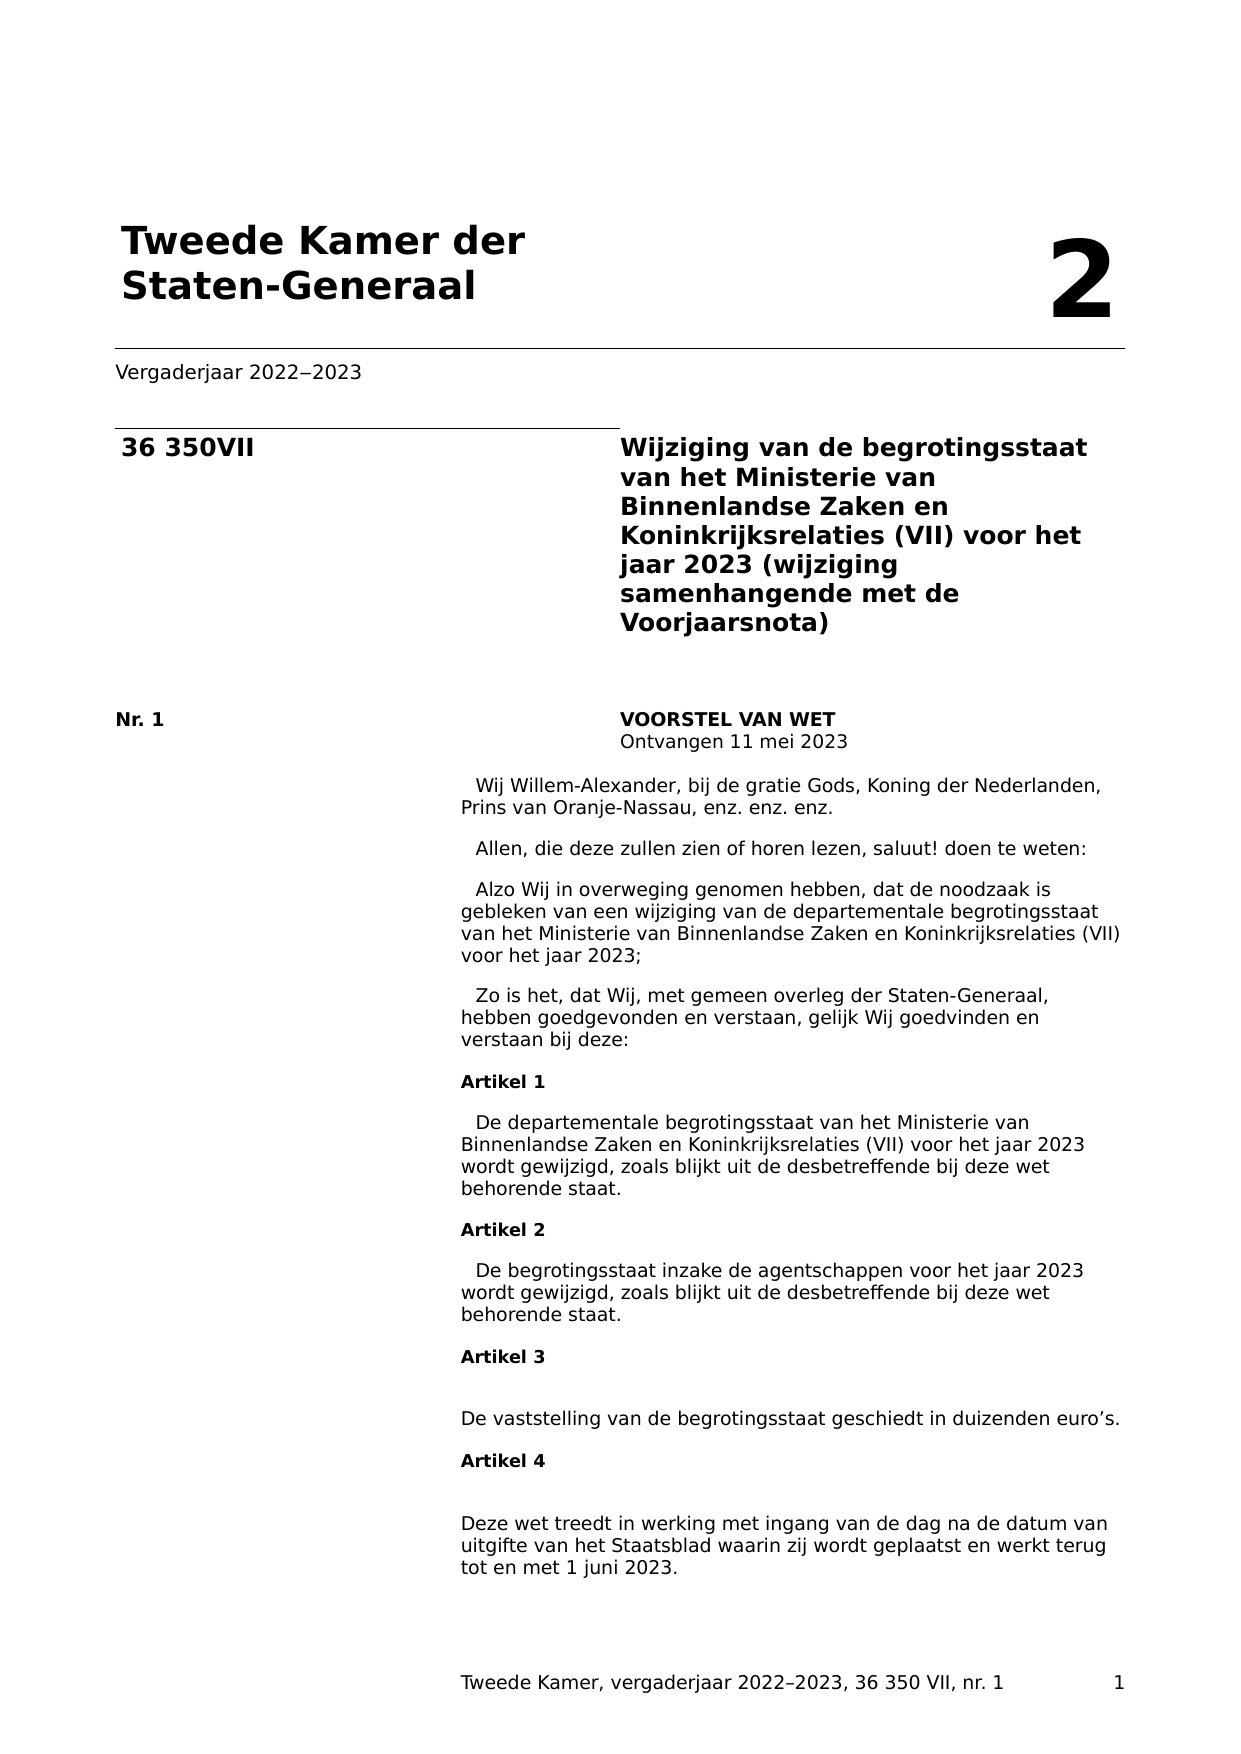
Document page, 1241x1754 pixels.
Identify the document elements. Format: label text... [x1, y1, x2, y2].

table_header Voorstel van Wet Ontvangen 11 mei 2023 [620, 709, 1125, 775]
text Zo is het, dat Wij, met gemeen overleg der Staten-Generaal, hebben goedgevonden en verstaan, gelijk Wij goedvinden en verstaan bij deze: [461, 985, 1125, 1051]
title Artikel 1 [461, 1070, 1125, 1093]
table_header Wijziging van de begrotingsstaat van het Ministerie van Binnenlandse Zaken en Koninkrijksrelaties (VII) voor het jaar 2023 (wijziging samenhangende met de Voorjaarsnota) [620, 428, 1125, 643]
title Artikel 3 [461, 1345, 1125, 1368]
table_header 2 [620, 213, 1125, 348]
text Allen, die deze zullen zien of horen lezen, saluut! doen te weten: [461, 838, 1125, 860]
text Wij Willem-Alexander, bij de gratie Gods, Koning der Nederlanden, Prins van Oranje-Nassau, enz. enz. enz. [461, 775, 1125, 819]
title Artikel 2 [461, 1218, 1125, 1241]
table_header Tweede Kamer der Staten-Generaal [115, 213, 620, 348]
text De begrotingsstaat inzake de agentschappen voor het jaar 2023 wordt gewijzigd, zoals blijkt uit de desbetreffende bij deze wet behorende staat. [461, 1260, 1125, 1326]
title Artikel 4 [461, 1449, 1125, 1472]
table_header Nr. 1 [115, 709, 620, 775]
text Deze wet treedt in werking met ingang van de dag na de datum van uitgifte van het Staatsblad waarin zij wordt geplaatst en werkt terug tot en met 1 juni 2023. [461, 1491, 1125, 1579]
table_header 36 350VII [115, 429, 620, 643]
table_cell Vergaderjaar 2022‒2023 [115, 349, 1125, 384]
text Alzo Wij in overweging genomen hebben, dat de noodzaak is gebleken van een wijziging van de departementale begrotingsstaat van het Ministerie van Binnenlandse Zaken en Koninkrijksrelaties (VII) voor het jaar 2023; [461, 879, 1125, 967]
text De departementale begrotingsstaat van het Ministerie van Binnenlandse Zaken en Koninkrijksrelaties (VII) voor het jaar 2023 wordt gewijzigd, zoals blijkt uit de desbetreffende bij deze wet behorende staat. [461, 1112, 1125, 1199]
text De vaststelling van de begrotingsstaat geschiedt in duizenden euro’s. [461, 1386, 1125, 1430]
